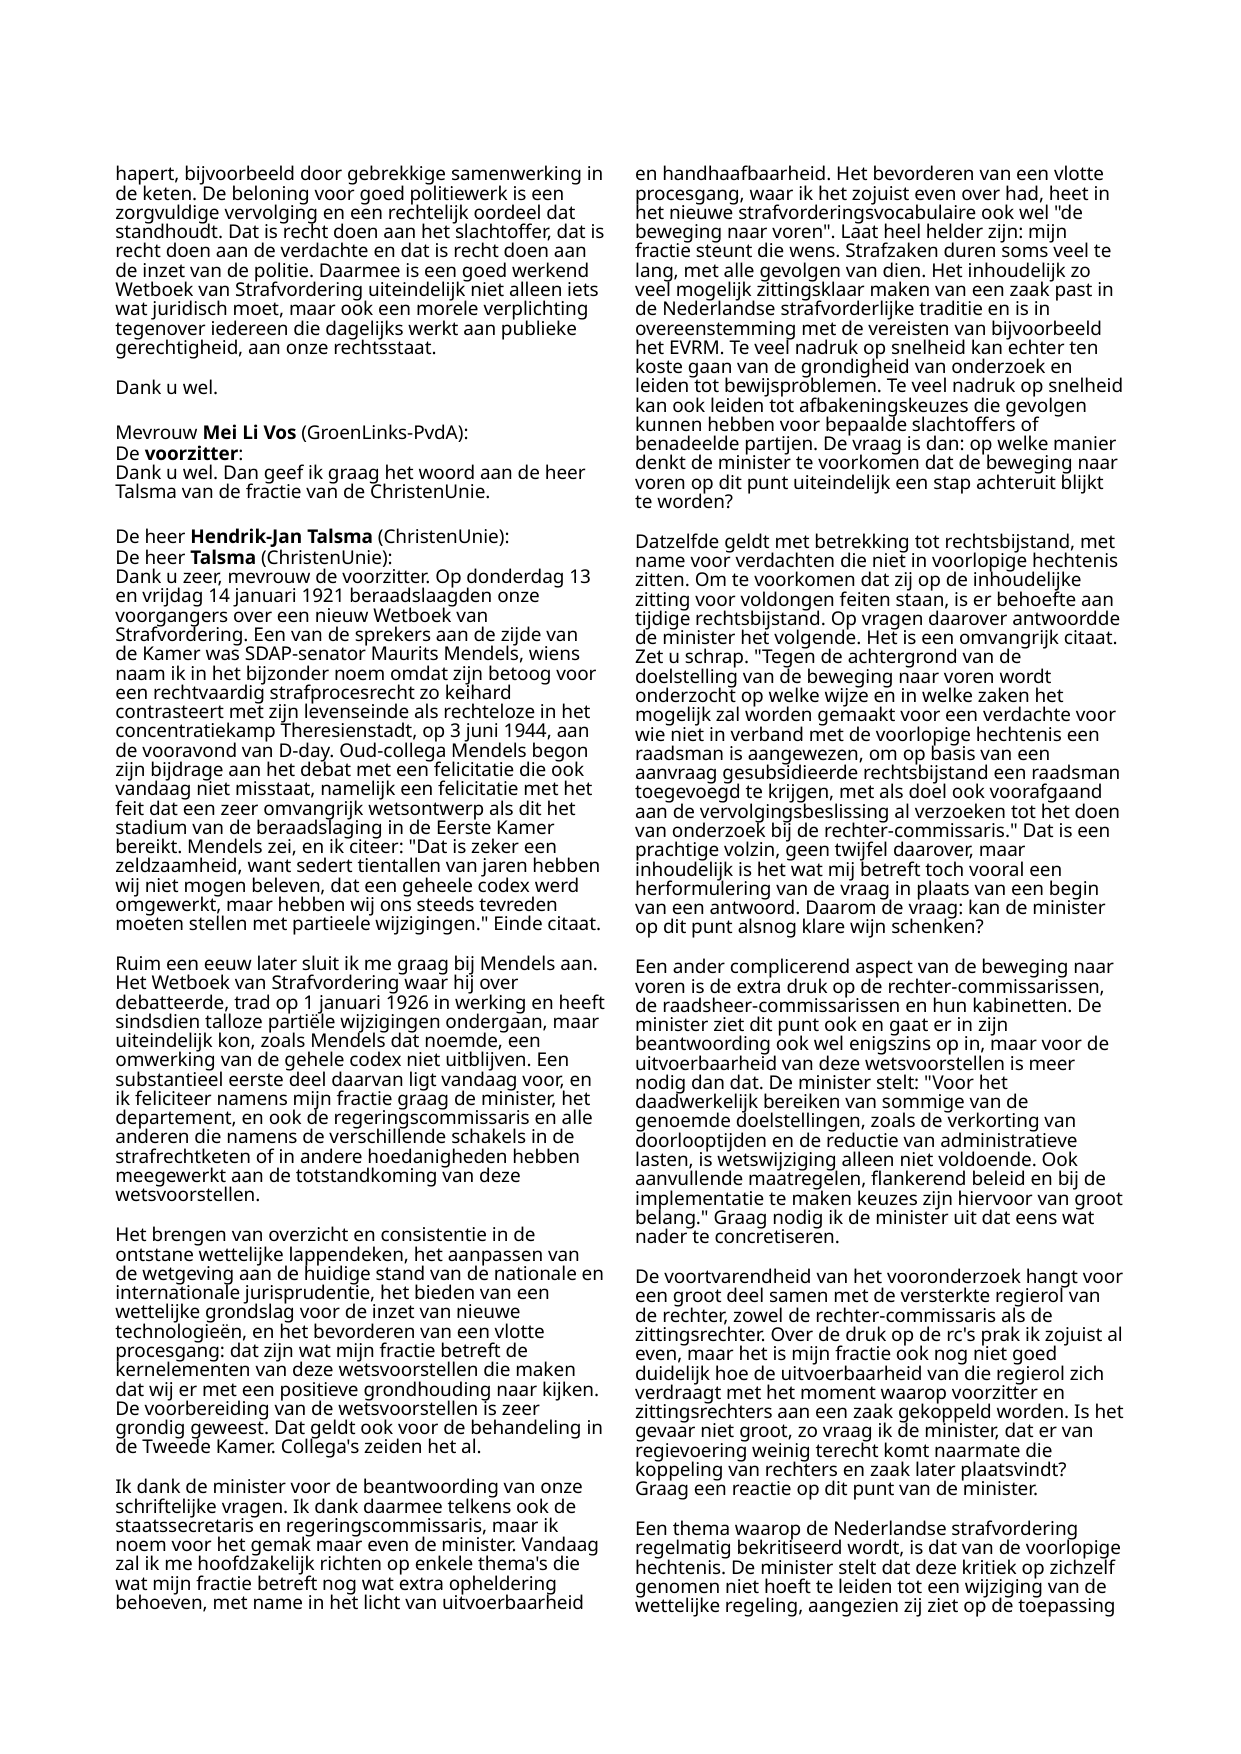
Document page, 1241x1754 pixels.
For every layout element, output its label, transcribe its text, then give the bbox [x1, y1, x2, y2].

text Ik dank de minister voor de beantwoording van onze schriftelijke vragen. Ik dank daarmee telkens ook de staatssecretaris en regeringscommissaris, maar ik noem voor het gemak maar even de minister. Vandaag zal ik me hoofdzakelijk richten op enkele thema's die wat mijn fractie betreft nog wat extra opheldering behoeven, met name in het licht van uitvoerbaarheid [115, 1478, 605, 1613]
text en handhaafbaarheid. Het bevorderen van een vlotte procesgang, waar ik het zojuist even over had, heet in het nieuwe strafvorderingsvocabulaire ook wel "de beweging naar voren". Laat heel helder zijn: mijn fractie steunt die wens. Strafzaken duren soms veel te lang, met alle gevolgen van dien. Het inhoudelijk zo veel mogelijk zittingsklaar maken van een zaak past in de Nederlandse strafvorderlijke traditie en is in overeenstemming met de vereisten van bijvoorbeeld het EVRM. Te veel nadruk op snelheid kan echter ten koste gaan van de grondigheid van onderzoek en leiden tot bewijsproblemen. Te veel nadruk op snelheid kan ook leiden tot afbakeningskeuzes die gevolgen kunnen hebben voor bepaalde slachtoffers of benadeelde partijen. De vraag is dan: op welke manier denkt de minister te voorkomen dat de beweging naar voren op dit punt uiteindelijk een stap achteruit blijkt te worden? [635, 165, 1125, 512]
text Dank u zeer, mevrouw de voorzitter. Op donderdag 13 en vrijdag 14 januari 1921 beraadslaagden onze voorgangers over een nieuw Wetboek van Strafvordering. Een van de sprekers aan de zijde van de Kamer was SDAP-senator Maurits Mendels, wiens naam ik in het bijzonder noem omdat zijn betoog voor een rechtvaardig strafprocesrecht zo keihard contrasteert met zijn levenseinde als rechteloze in het concentratiekamp Theresienstadt, op 3 juni 1944, aan de vooravond van D-day. Oud-collega Mendels begon zijn bijdrage aan het debat met een felicitatie die ook vandaag niet misstaat, namelijk een felicitatie met het feit dat een zeer omvangrijk wetsontwerp als dit het stadium van de beraadslaging in de Eerste Kamer bereikt. Mendels zei, en ik citeer: "Dat is zeker een zeldzaamheid, want sedert tientallen van jaren hebben wij niet mogen beleven, dat een geheele codex werd omgewerkt, maar hebben wij ons steeds tevreden moeten stellen met partieele wijzigingen." Einde citaat. [115, 568, 605, 934]
text Een ander complicerend aspect van de beweging naar voren is de extra druk op de rechter-commissarissen, de raadsheer-commissarissen en hun kabinetten. De minister ziet dit punt ook en gaat er in zijn beantwoording ook wel enigszins op in, maar voor de uitvoerbaarheid van deze wetsvoorstellen is meer nodig dan dat. De minister stelt: "Voor het daadwerkelijk bereiken van sommige van de genoemde doelstellingen, zoals de verkorting van doorlooptijden en de reductie van administratieve lasten, is wetswijziging alleen niet voldoende. Ook aanvullende maatregelen, flankerend beleid en bij de implementatie te maken keuzes zijn hiervoor van groot belang." Graag nodig ik de minister uit dat eens wat nader te concretiseren. [635, 958, 1125, 1247]
text De voortvarendheid van het vooronderzoek hangt voor een groot deel samen met de versterkte regierol van de rechter, zowel de rechter-commissaris als de zittingsrechter. Over de druk op de rc's prak ik zojuist al even, maar het is mijn fractie ook nog niet goed duidelijk hoe de uitvoerbaarheid van die regierol zich verdraagt met het moment waarop voorzitter en zittingsrechters aan een zaak gekoppeld worden. Is het gevaar niet groot, zo vraag ik de minister, dat er van regievoering weinig terecht komt naarmate die koppeling van rechters en zaak later plaatsvindt? Graag een reactie op dit punt van de minister. [635, 1268, 1125, 1499]
text hapert, bijvoorbeeld door gebrekkige samenwerking in de keten. De beloning voor goed politiewerk is een zorgvuldige vervolging en een rechtelijk oordeel dat standhoudt. Dat is recht doen aan het slachtoffer, dat is recht doen aan de verdachte en dat is recht doen aan de inzet van de politie. Daarmee is een goed werkend Wetboek van Strafvordering uiteindelijk niet alleen iets wat juridisch moet, maar ook een morele verplichting tegenover iedereen die dagelijks werkt aan publieke gerechtigheid, aan onze rechtsstaat. [115, 165, 605, 358]
text Een thema waarop de Nederlandse strafvordering regelmatig bekritiseerd wordt, is dat van de voorlopige hechtenis. De minister stelt dat deze kritiek op zichzelf genomen niet hoeft te leiden tot een wijziging van de wettelijke regeling, aangezien zij ziet op de toepassing [635, 1520, 1125, 1616]
text Ruim een eeuw later sluit ik me graag bij Mendels aan. Het Wetboek van Strafvordering waar hij over debatteerde, trad op 1 januari 1926 in werking en heeft sindsdien talloze partiële wijzigingen ondergaan, maar uiteindelijk kon, zoals Mendels dat noemde, een omwerking van de gehele codex niet uitblijven. Een substantieel eerste deel daarvan ligt vandaag voor, en ik feliciteer namens mijn fractie graag de minister, het departement, en ook de regeringscommissaris en alle anderen die namens de verschillende schakels in de strafrechtketen of in andere hoedanigheden hebben meegewerkt aan de totstandkoming van deze wetsvoorstellen. [115, 955, 605, 1206]
text Het brengen van overzicht en consistentie in de ontstane wettelijke lappendeken, het aanpassen van de wetgeving aan de huidige stand van de nationale en internationale jurisprudentie, het bieden van een wettelijke grondslag voor de inzet van nieuwe technologieën, en het bevorderen van een vlotte procesgang: dat zijn wat mijn fractie betreft de kernelementen van deze wetsvoorstellen die maken dat wij er met een positieve grondhouding naar kijken. De voorbereiding van de wetsvoorstellen is zeer grondig geweest. Dat geldt ook voor de behandeling in de Tweede Kamer. Collega's zeiden het al. [115, 1226, 605, 1458]
text Dank u wel. [115, 379, 605, 398]
text Datzelfde geldt met betrekking tot rechtsbijstand, met name voor verdachten die niet in voorlopige hechtenis zitten. Om te voorkomen dat zij op de inhoudelijke zitting voor voldongen feiten staan, is er behoefte aan tijdige rechtsbijstand. Op vragen daarover antwoordde de minister het volgende. Het is een omvangrijk citaat. Zet u schrap. "Tegen de achtergrond van de doelstelling van de beweging naar voren wordt onderzocht op welke wijze en in welke zaken het mogelijk zal worden gemaakt voor een verdachte voor wie niet in verband met de voorlopige hechtenis een raadsman is aangewezen, om op basis van een aanvraag gesubsidieerde rechtsbijstand een raadsman toegevoegd te krijgen, met als doel ook voorafgaand aan de vervolgingsbeslissing al verzoeken tot het doen van onderzoek bij de rechter-commissaris." Dat is een prachtige volzin, geen twijfel daarover, maar inhoudelijk is het wat mij betreft toch vooral een herformulering van de vraag in plaats van een begin van een antwoord. Daarom de vraag: kan de minister op dit punt alsnog klare wijn schenken? [635, 533, 1125, 938]
text Mevrouw Mei Li Vos (GroenLinks-PvdA): [115, 419, 605, 444]
text De voorzitter: [115, 444, 605, 464]
text De heer Talsma (ChristenUnie): [115, 549, 605, 568]
text De heer Hendrik-Jan Talsma (ChristenUnie): [115, 523, 605, 549]
text Dank u wel. Dan geef ik graag het woord aan de heer Talsma van de fractie van de ChristenUnie. [115, 464, 605, 502]
